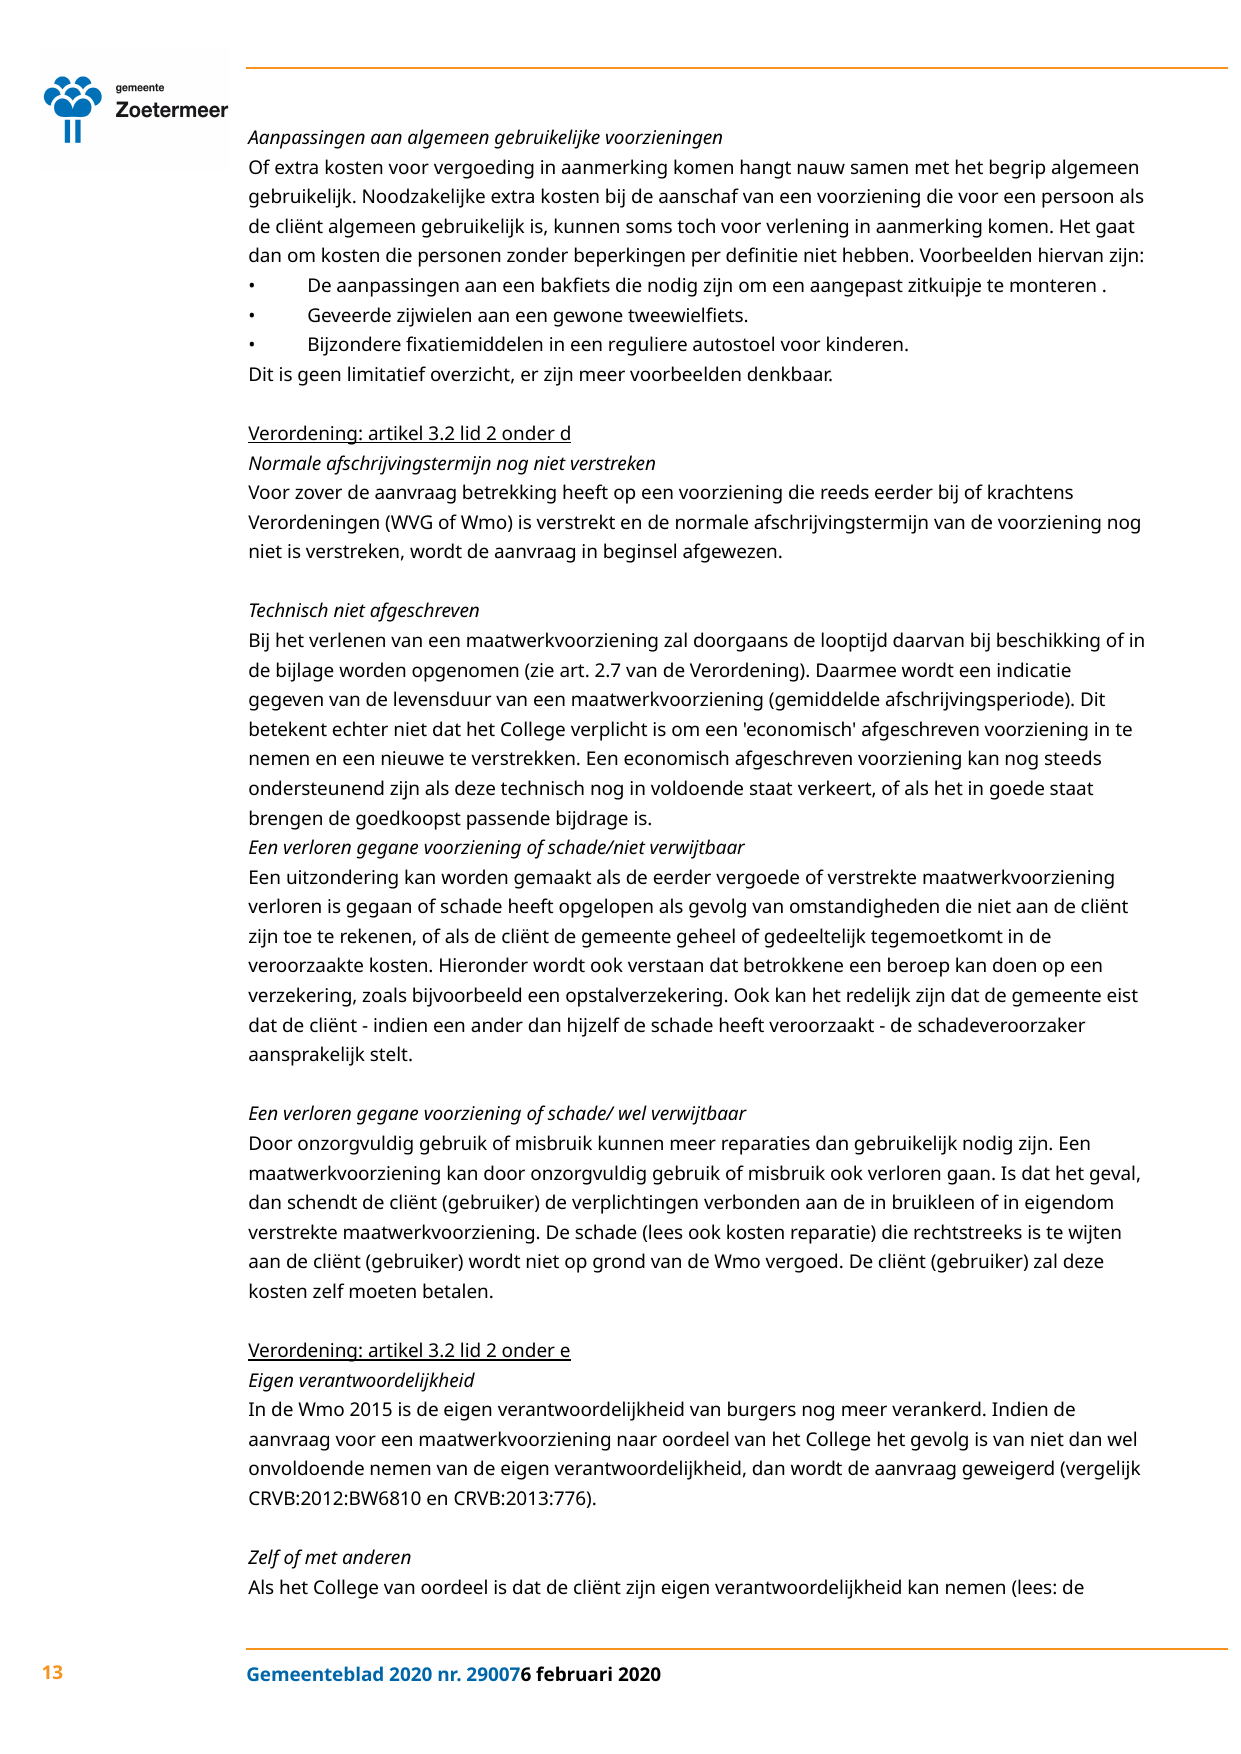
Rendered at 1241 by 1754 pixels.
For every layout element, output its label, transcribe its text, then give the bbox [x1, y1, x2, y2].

text Als het College van oordeel is dat de cliënt zijn eigen verantwoordelijkheid kan nemen (lees: de [248, 1574, 1152, 1600]
text Aanpassingen aan algemeen gebruikelijke voorzieningen [248, 124, 1152, 150]
text Zelf of met anderen [248, 1544, 1152, 1570]
text Door onzorgvuldig gebruik of misbruik kunnen meer reparaties dan gebruikelijk nodig zijn. Een maatwerkvoorziening kan door onzorgvuldig gebruik of misbruik ook verloren gaan. Is dat het geval, dan schendt de cliënt (gebruiker) de verplichtingen verbonden aan de in bruikleen of in eigendom verstrekte maatwerkvoorziening. De schade (lees ook kosten reparatie) die rechtstreeks is te wijten aan de cliënt (gebruiker) wordt niet op grond van de Wmo vergoed. De cliënt (gebruiker) zal deze kosten zelf moeten betalen. [248, 1130, 1152, 1304]
text Verordening: artikel 3.2 lid 2 onder d [248, 420, 1152, 446]
text Technisch niet afgeschreven [248, 598, 1152, 623]
text Bij het verlenen van een maatwerkvoorziening zal doorgaans de looptijd daarvan bij beschikking of in de bijlage worden opgenomen (zie art. 2.7 van de Verordening). Daarmee wordt een indicatie gegeven van de levensduur van een maatwerkvoorziening (gemiddelde afschrijvingsperiode). Dit betekent echter niet dat het College verplicht is om een 'economisch' afgeschreven voorziening in te nemen en een nieuwe te verstrekken. Een economisch afgeschreven voorziening kan nog steeds ondersteunend zijn als deze technisch nog in voldoende staat verkeert, of als het in goede staat brengen de goedkoopst passende bijdrage is. [248, 627, 1152, 831]
text Normale afschrijvingstermijn nog niet verstreken [248, 450, 1152, 476]
text Voor zover de aanvraag betrekking heeft op een voorziening die reeds eerder bij of krachtens Verordeningen (WVG of Wmo) is verstrekt en de normale afschrijvingstermijn van de voorziening nog niet is verstreken, wordt de aanvraag in beginsel afgewezen. [248, 479, 1152, 564]
picture [41, 47, 231, 172]
text Eigen verantwoordelijkheid [248, 1367, 1152, 1393]
list De aanpassingen aan een bakfiets die nodig zijn om een aangepast zitkuipje te monteren . [248, 272, 1152, 298]
text Een verloren gegane voorziening of schade/ wel verwijtbaar [248, 1101, 1152, 1126]
text Een verloren gegane voorziening of schade/niet verwijtbaar [248, 834, 1152, 860]
list Geveerde zijwielen aan een gewone tweewielfiets. [248, 302, 1152, 328]
text Dit is geen limitatief overzicht, er zijn meer voorbeelden denkbaar. [248, 361, 1152, 387]
text Of extra kosten voor vergoeding in aanmerking komen hangt nauw samen met het begrip algemeen gebruikelijk. Noodzakelijke extra kosten bij de aanschaf van een voorziening die voor een persoon als de cliënt algemeen gebruikelijk is, kunnen soms toch voor verlening in aanmerking komen. Het gaat dan om kosten die personen zonder beperkingen per definitie niet hebben. Voorbeelden hiervan zijn: [248, 154, 1152, 268]
text Verordening: artikel 3.2 lid 2 onder e [248, 1337, 1152, 1363]
text Een uitzondering kan worden gemaakt als de eerder vergoede of verstrekte maatwerkvoorziening verloren is gegaan of schade heeft opgelopen als gevolg van omstandigheden die niet aan de cliënt zijn toe te rekenen, of als de cliënt de gemeente geheel of gedeeltelijk tegemoetkomt in de veroorzaakte kosten. Hieronder wordt ook verstaan dat betrokkene een beroep kan doen op een verzekering, zoals bijvoorbeeld een opstalverzekering. Ook kan het redelijk zijn dat de gemeente eist dat de cliënt - indien een ander dan hijzelf de schade heeft veroorzaakt - de schadeveroorzaker aansprakelijk stelt. [248, 864, 1152, 1067]
text In de Wmo 2015 is de eigen verantwoordelijkheid van burgers nog meer verankerd. Indien de aanvraag voor een maatwerkvoorziening naar oordeel van het College het gevolg is van niet dan wel onvoldoende nemen van de eigen verantwoordelijkheid, dan wordt de aanvraag geweigerd (vergelijk CRVB:2012:BW6810 en CRVB:2013:776). [248, 1396, 1152, 1511]
list Bijzondere fixatiemiddelen in een reguliere autostoel voor kinderen. [248, 331, 1152, 357]
